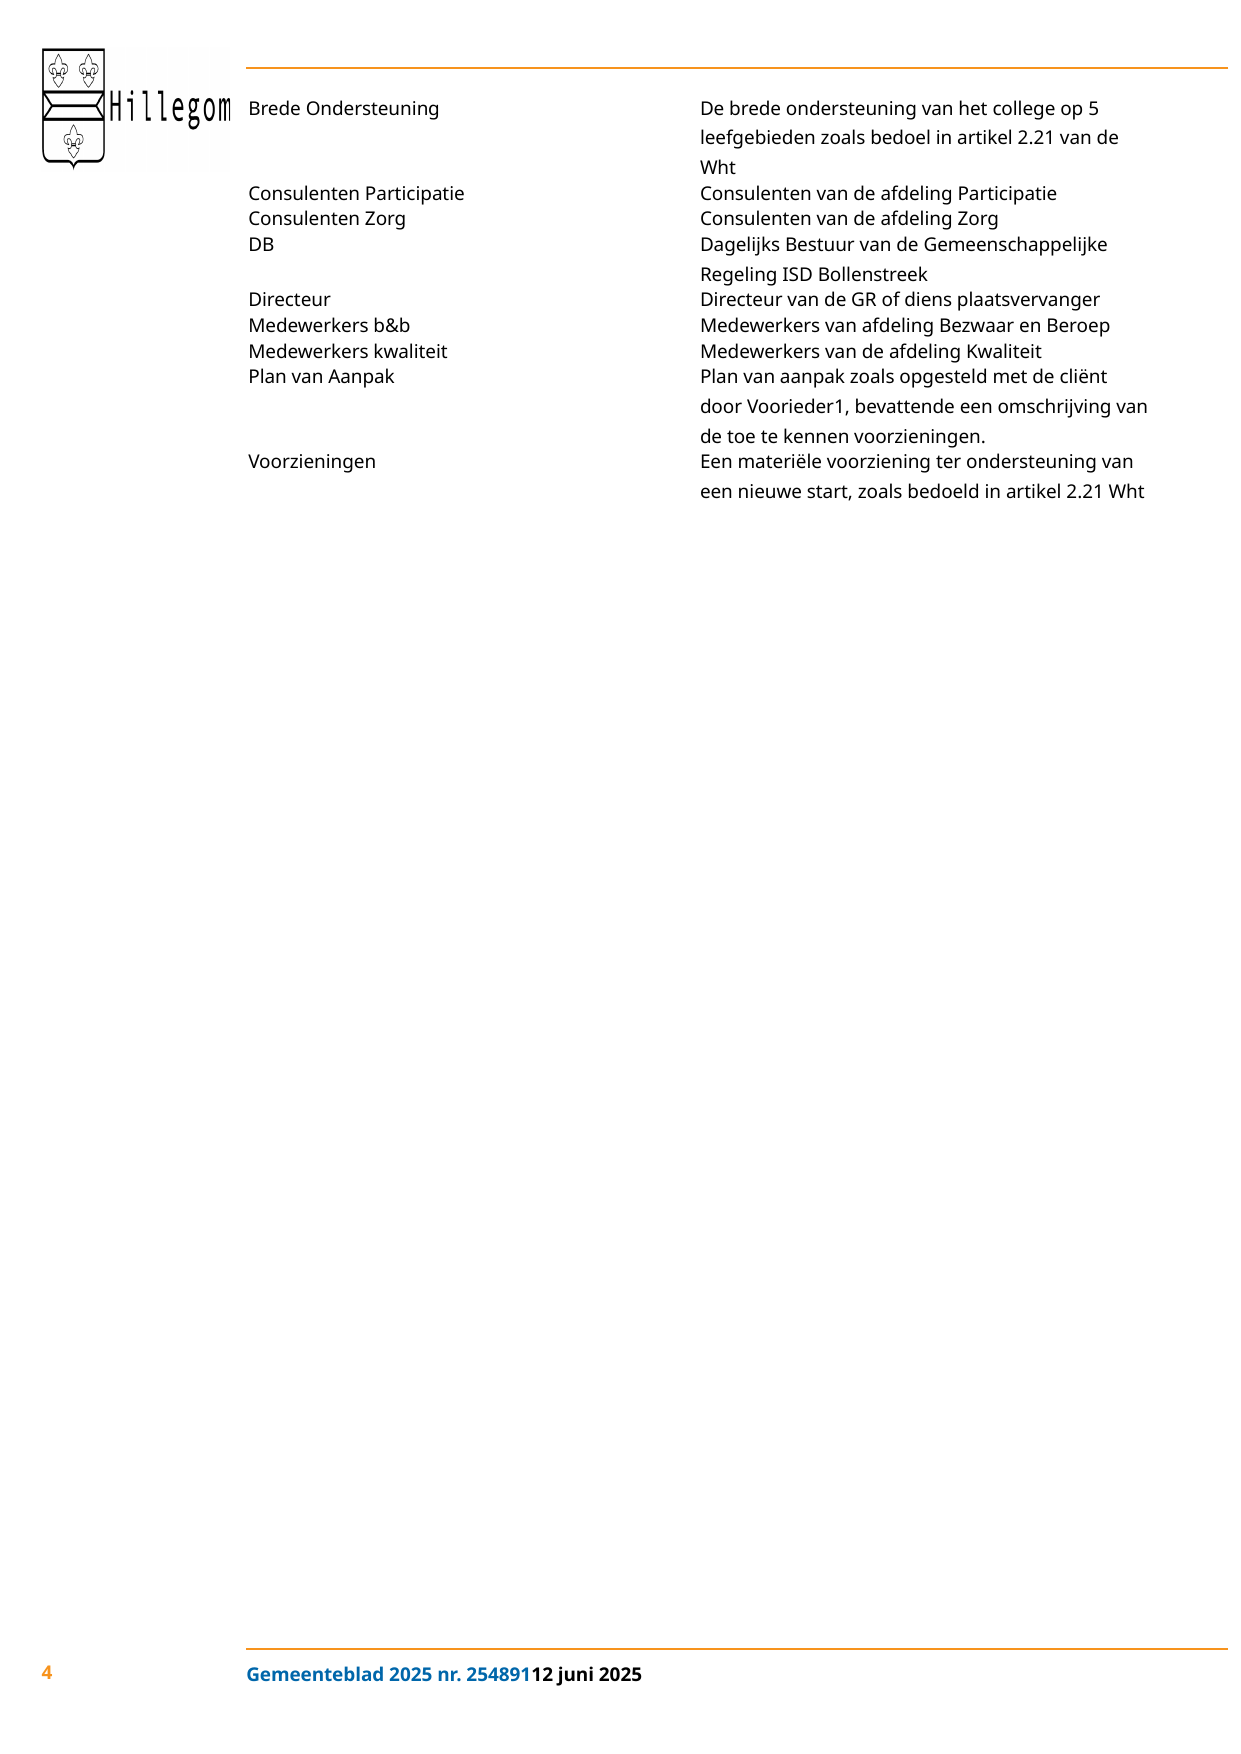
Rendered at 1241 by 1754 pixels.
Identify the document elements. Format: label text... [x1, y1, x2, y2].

table_cell Medewerkers b&b [248, 312, 700, 338]
table_cell Consulenten van de afdeling Zorg [700, 205, 1152, 231]
table_cell Consulenten Zorg [248, 205, 700, 231]
table_cell Medewerkers kwaliteit [248, 338, 700, 364]
table_cell Directeur [248, 286, 700, 312]
table_cell Medewerkers van de afdeling Kwaliteit [700, 338, 1152, 364]
picture [41, 47, 231, 172]
table_cell Brede Ondersteuning [248, 95, 700, 180]
table_cell Medewerkers van afdeling Bezwaar en Beroep [700, 312, 1152, 338]
table_cell Dagelijks Bestuur van de Gemeenschappelijke Regeling ISD Bollenstreek [700, 231, 1152, 286]
table_cell De brede ondersteuning van het college op 5 leefgebieden zoals bedoel in artikel 2.21 van de Wht [700, 95, 1152, 180]
table_cell Voorzieningen [248, 449, 700, 504]
table_cell Een materiële voorziening ter ondersteuning van een nieuwe start, zoals bedoeld in artikel 2.21 Wht [700, 449, 1152, 504]
table_cell DB [248, 231, 700, 286]
table_cell Directeur van de GR of diens plaatsvervanger [700, 286, 1152, 312]
table_cell Plan van Aanpak [248, 364, 700, 448]
table_cell Consulenten Participatie [248, 180, 700, 205]
table_cell Plan van aanpak zoals opgesteld met de cliënt door Voorieder1, bevattende een omschrijving van de toe te kennen voorzieningen. [700, 364, 1152, 448]
table_cell Consulenten van de afdeling Participatie [700, 180, 1152, 205]
